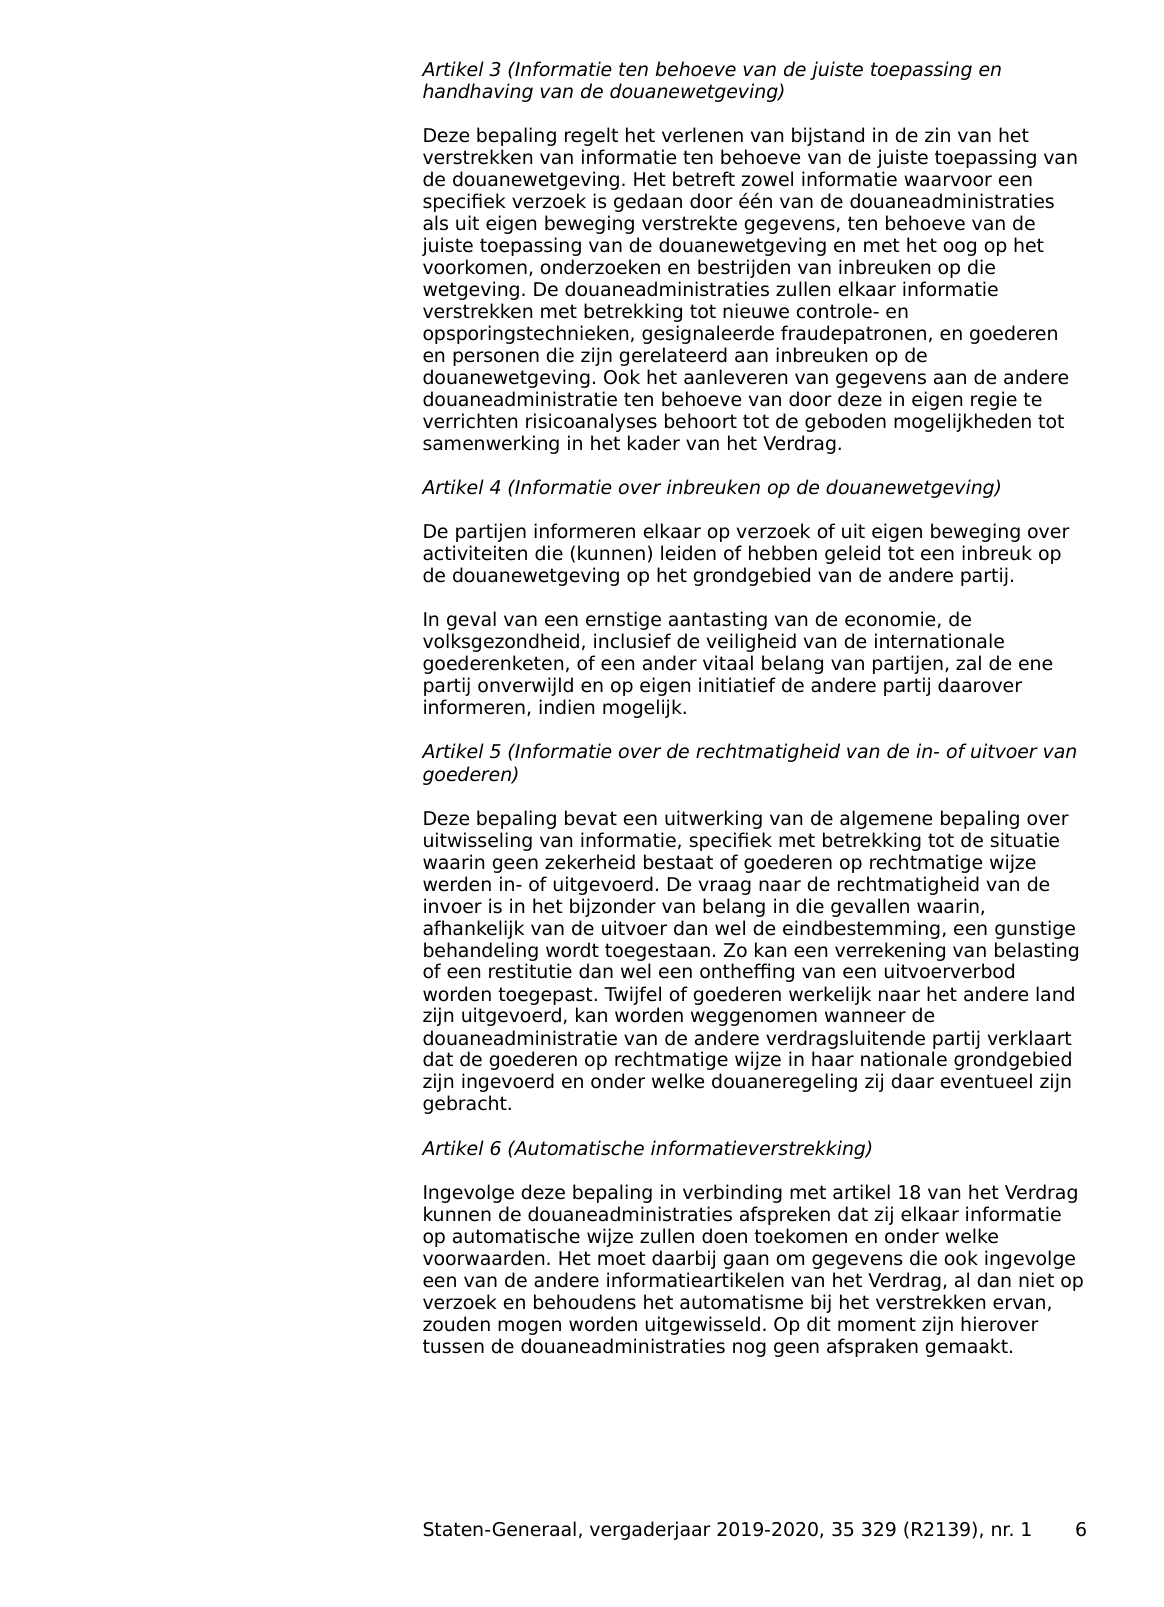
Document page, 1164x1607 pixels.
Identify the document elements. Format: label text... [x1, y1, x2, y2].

text De partijen informeren elkaar op verzoek of uit eigen beweging over activiteiten die (kunnen) leiden of hebben geleid tot een inbreuk op de douanewetgeving op het grondgebied van de andere partij. [422, 521, 1087, 587]
subtitle Artikel 3 (Informatie ten behoeve van de juiste toepassing en handhaving van de douanewetgeving) [422, 59, 1087, 103]
subtitle Artikel 5 (Informatie over de rechtmatigheid van de in- of uitvoer van goederen) [422, 741, 1087, 785]
text Deze bepaling bevat een uitwerking van de algemene bepaling over uitwisseling van informatie, specifiek met betrekking tot de situatie waarin geen zekerheid bestaat of goederen op rechtmatige wijze werden in- of uitgevoerd. De vraag naar de rechtmatigheid van de invoer is in het bijzonder van belang in die gevallen waarin, afhankelijk van de uitvoer dan wel de eindbestemming, een gunstige behandeling wordt toegestaan. Zo kan een verrekening van belasting of een restitutie dan wel een ontheffing van een uitvoerverbod worden toegepast. Twijfel of goederen werkelijk naar het andere land zijn uitgevoerd, kan worden weggenomen wanneer de douaneadministratie van de andere verdragsluitende partij verklaart dat de goederen op rechtmatige wijze in haar nationale grondgebied zijn ingevoerd en onder welke douaneregeling zij daar eventueel zijn gebracht. [422, 808, 1087, 1115]
subtitle Artikel 4 (Informatie over inbreuken op de douanewetgeving) [422, 477, 1087, 499]
text Ingevolge deze bepaling in verbinding met artikel 18 van het Verdrag kunnen de douaneadministraties afspreken dat zij elkaar informatie op automatische wijze zullen doen toekomen en onder welke voorwaarden. Het moet daarbij gaan om gegevens die ook ingevolge een van de andere informatieartikelen van het Verdrag, al dan niet op verzoek en behoudens het automatisme bij het verstrekken ervan, zouden mogen worden uitgewisseld. Op dit moment zijn hierover tussen de douaneadministraties nog geen afspraken gemaakt. [422, 1182, 1087, 1357]
text Deze bepaling regelt het verlenen van bijstand in de zin van het verstrekken van informatie ten behoeve van de juiste toepassing van de douanewetgeving. Het betreft zowel informatie waarvoor een specifiek verzoek is gedaan door één van de douaneadministraties als uit eigen beweging verstrekte gegevens, ten behoeve van de juiste toepassing van de douanewetgeving en met het oog op het voorkomen, onderzoeken en bestrijden van inbreuken op die wetgeving. De douaneadministraties zullen elkaar informatie verstrekken met betrekking tot nieuwe controle- en opsporingstechnieken, gesignaleerde fraudepatronen, en goederen en personen die zijn gerelateerd aan inbreuken op de douanewetgeving. Ook het aanleveren van gegevens aan de andere douaneadministratie ten behoeve van door deze in eigen regie te verrichten risicoanalyses behoort tot de geboden mogelijkheden tot samenwerking in het kader van het Verdrag. [422, 125, 1087, 455]
text In geval van een ernstige aantasting van de economie, de volksgezondheid, inclusief de veiligheid van de internationale goederenketen, of een ander vitaal belang van partijen, zal de ene partij onverwijld en op eigen initiatief de andere partij daarover informeren, indien mogelijk. [422, 609, 1087, 719]
subtitle Artikel 6 (Automatische informatieverstrekking) [422, 1137, 1087, 1159]
